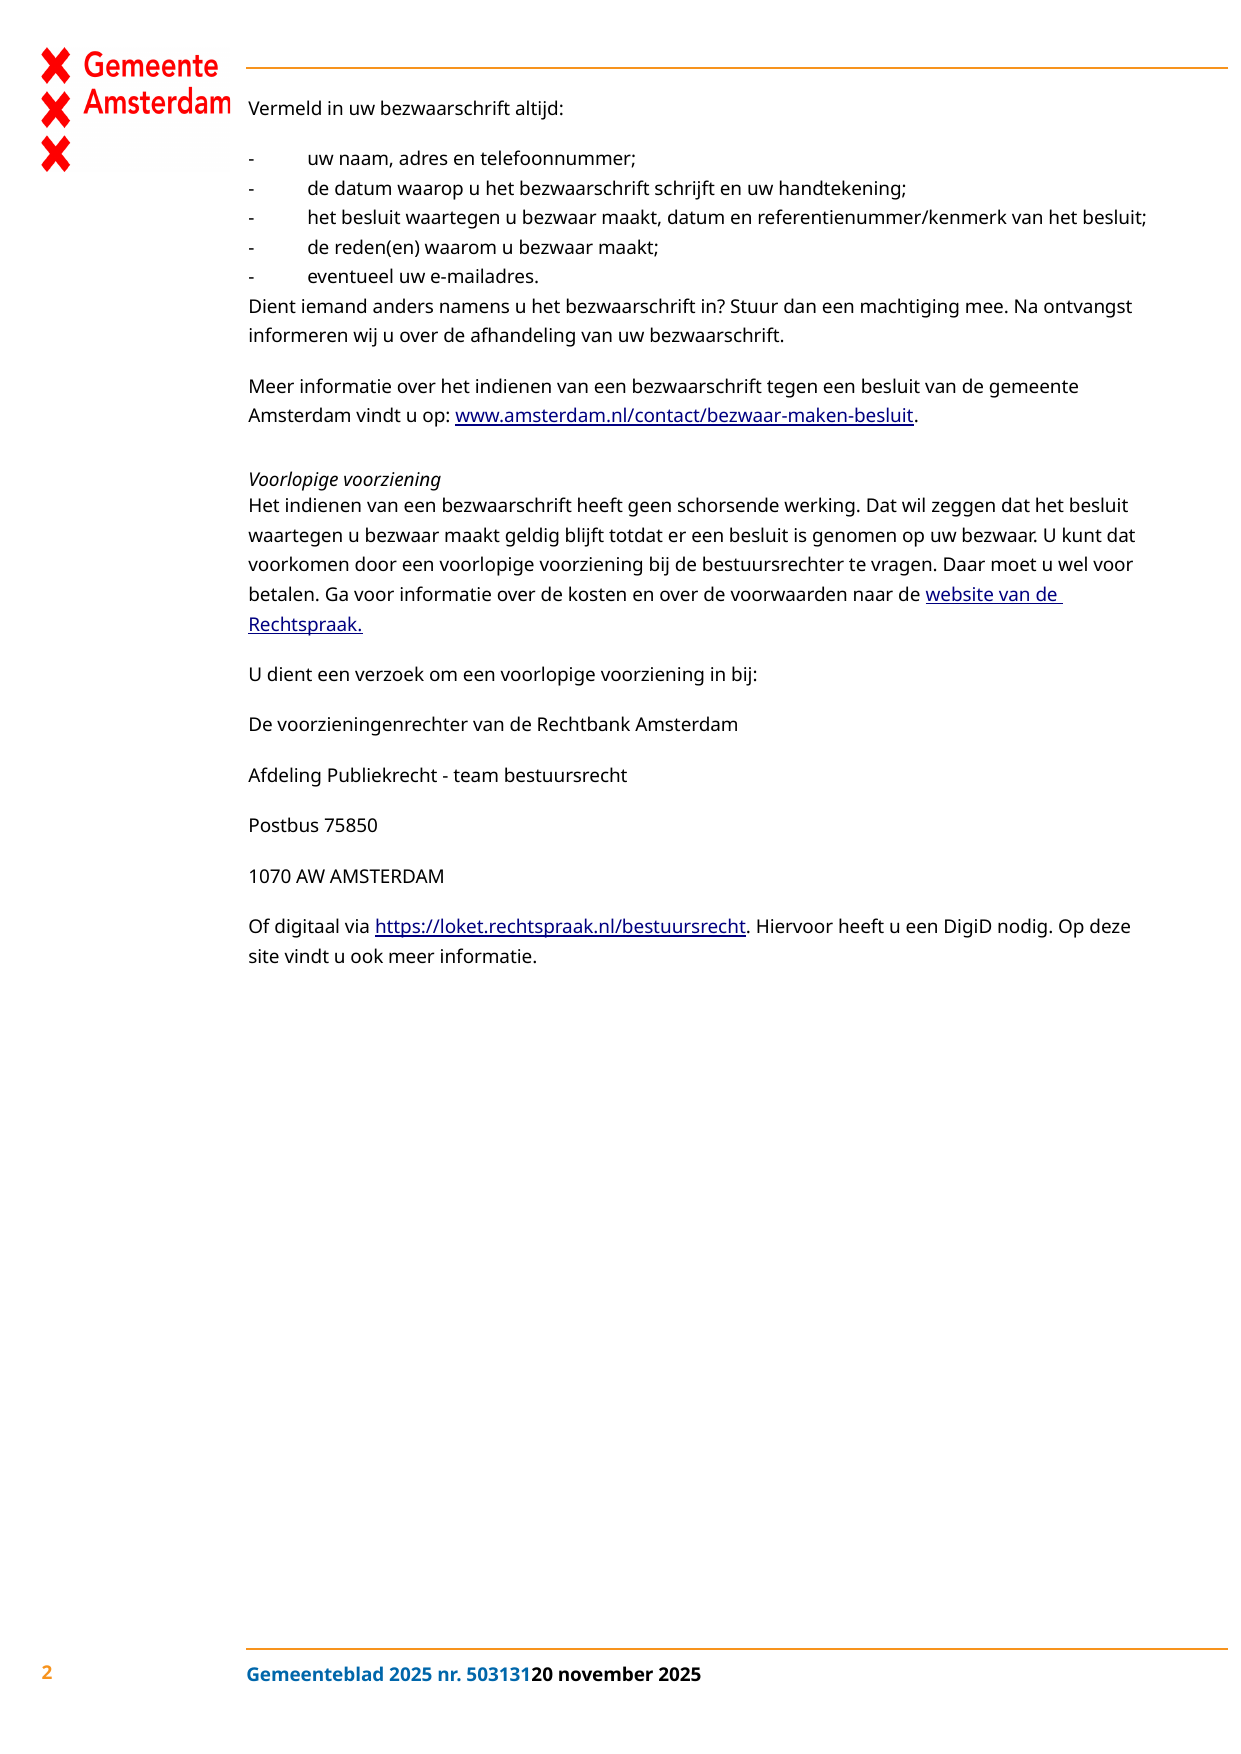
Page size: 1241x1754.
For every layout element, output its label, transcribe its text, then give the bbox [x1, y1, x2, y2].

text De voorzieningenrechter van de Rechtbank Amsterdam [248, 712, 1152, 737]
text 1070 AW AMSTERDAM [248, 863, 1152, 888]
text Het indienen van een bezwaarschrift heeft geen schorsende werking. Dat wil zeggen dat het besluit waartegen u bezwaar maakt geldig blijft totdat er een besluit is genomen op uw bezwaar. U kunt dat voorkomen door een voorlopige voorziening bij de bestuursrechter te vragen. Daar moet u wel voor betalen. Ga voor informatie over de kosten en over de voorwaarden naar de website van de Rechtspraak. [248, 492, 1152, 636]
text Dient iemand anders namens u het bezwaarschrift in? Stuur dan een machtiging mee. Na ontvangst informeren wij u over de afhandeling van uw bezwaarschrift. [248, 293, 1152, 348]
list de reden(en) waarom u bezwaar maakt; [248, 234, 1152, 260]
text Of digitaal via https://loket.rechtspraak.nl/bestuursrecht. Hiervoor heeft u een DigiD nodig. Op deze site vindt u ook meer informatie. [248, 913, 1152, 968]
list het besluit waartegen u bezwaar maakt, datum en referentienummer/kenmerk van het besluit; [248, 204, 1152, 230]
text U dient een verzoek om een voorlopige voorziening in bij: [248, 661, 1152, 687]
text Voorlopige voorziening [248, 467, 1152, 492]
list eventueel uw e-mailadres. [248, 263, 1152, 289]
text Postbus 75850 [248, 812, 1152, 838]
text Afdeling Publiekrecht - team bestuursrecht [248, 762, 1152, 788]
list uw naam, adres en telefoonnummer; [248, 145, 1152, 171]
list de datum waarop u het bezwaarschrift schrijft en uw handtekening; [248, 175, 1152, 201]
picture [41, 47, 231, 172]
text Vermeld in uw bezwaarschrift altijd: [248, 95, 1152, 121]
text Meer informatie over het indienen van een bezwaarschrift tegen een besluit van de gemeente Amsterdam vindt u op: www.amsterdam.nl/contact/bezwaar-maken-besluit. [248, 373, 1152, 428]
